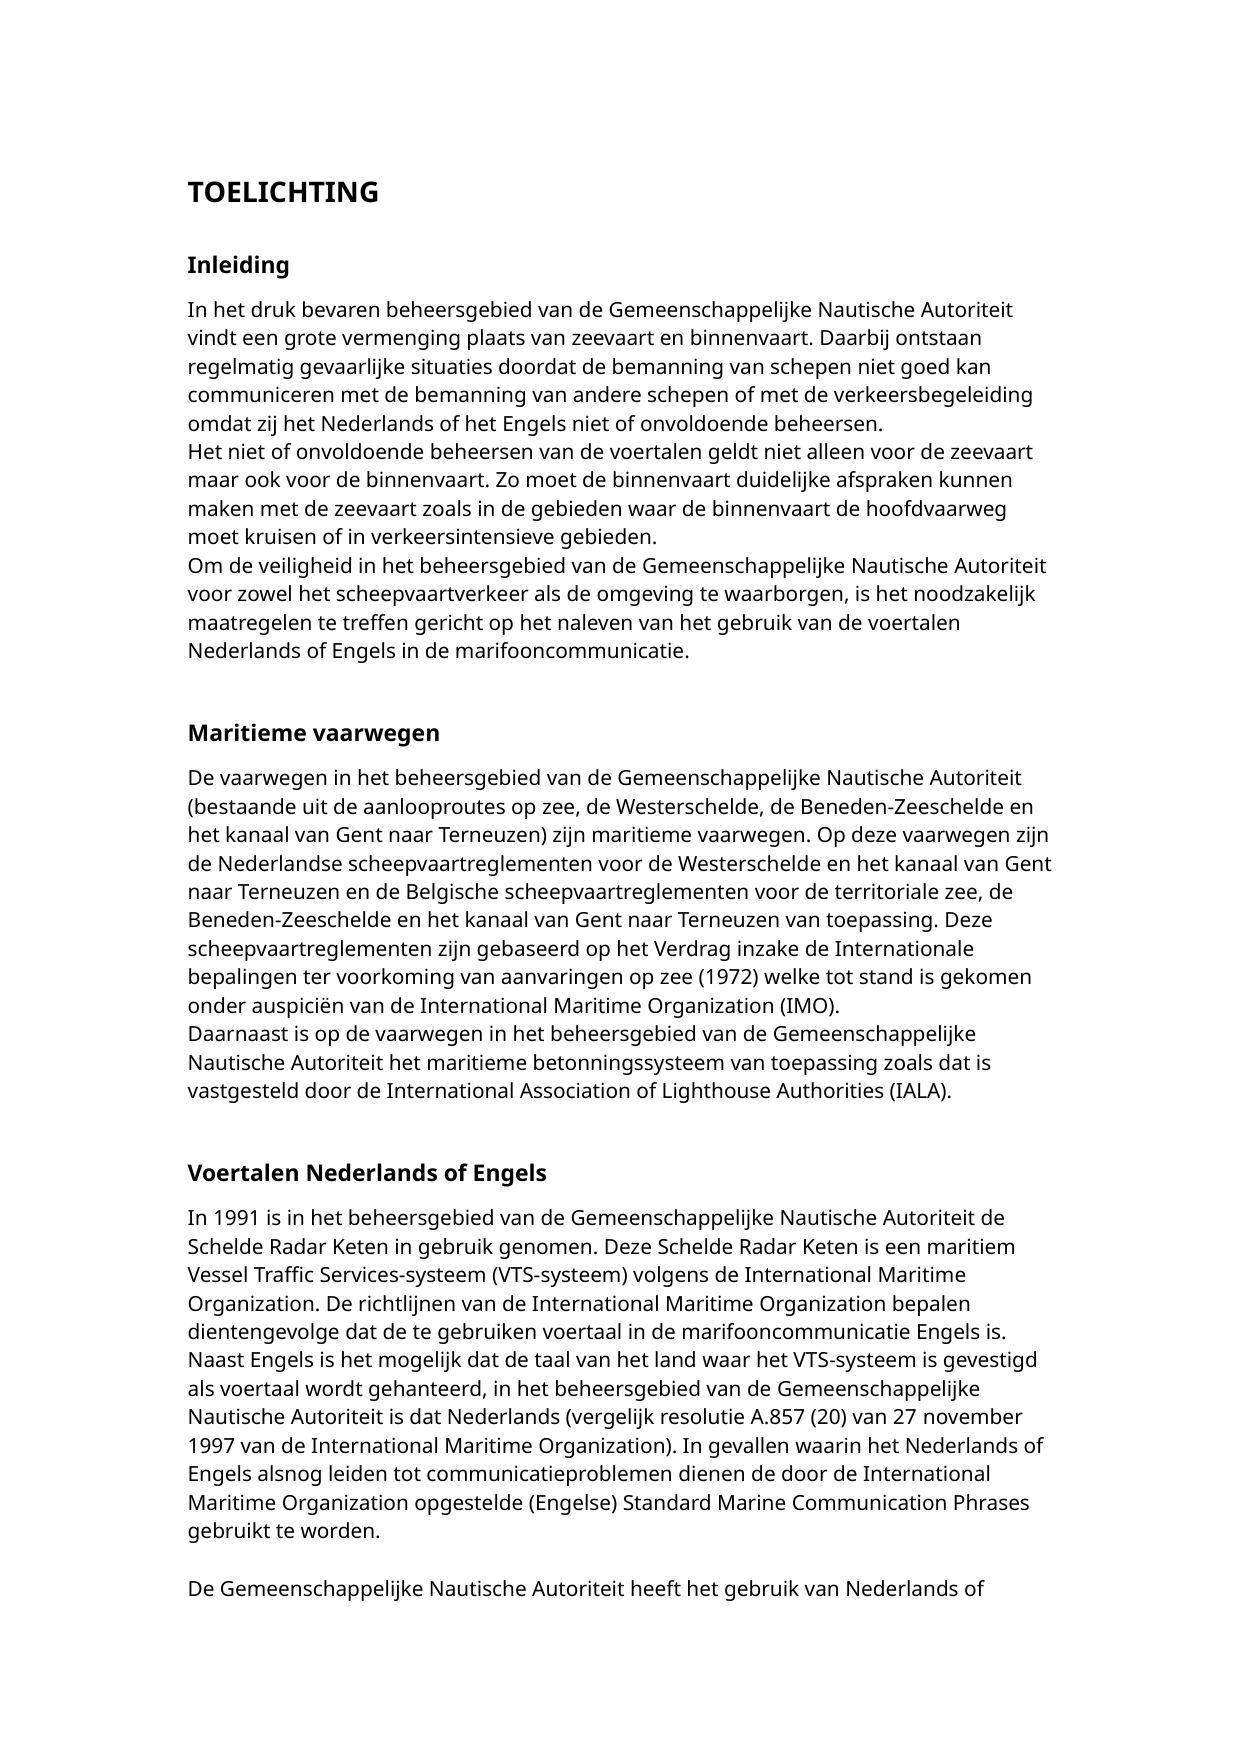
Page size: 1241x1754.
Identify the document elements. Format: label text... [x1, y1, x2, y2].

subtitle Voertalen Nederlands of Engels [187, 1157, 1053, 1188]
subtitle TOELICHTING [187, 172, 1053, 211]
subtitle Maritieme vaarwegen [187, 717, 1053, 748]
subtitle Inleiding [187, 249, 1053, 280]
text Het niet of onvoldoende beheersen van de voertalen geldt niet alleen voor de zeevaart maar ook voor de binnenvaart. Zo moet de binnenvaart duidelijke afspraken kunnen maken met de zeevaart zoals in de gebieden waar de binnenvaart de hoofdvaarweg moet kruisen of in verkeersintensieve gebieden. [187, 437, 1053, 551]
text Om de veiligheid in het beheersgebied van de Gemeenschappelijke Nautische Autoriteit voor zowel het scheepvaartverkeer als de omgeving te waarborgen, is het noodzakelijk maatregelen te treffen gericht op het naleven van het gebruik van de voertalen Nederlands of Engels in de marifooncommunicatie. [187, 551, 1053, 664]
text Daarnaast is op de vaarwegen in het beheersgebied van de Gemeenschappelijke Nautische Autoriteit het maritieme betonningssysteem van toepassing zoals dat is vastgesteld door de International Association of Lighthouse Authorities (IALA). [187, 1019, 1053, 1104]
text In 1991 is in het beheersgebied van de Gemeenschappelijke Nautische Autoriteit de Schelde Radar Keten in gebruik genomen. Deze Schelde Radar Keten is een maritiem Vessel Traffic Services-systeem (VTS-systeem) volgens de International Maritime Organization. De richtlijnen van de International Maritime Organization bepalen dientengevolge dat de te gebruiken voertaal in de marifooncommunicatie Engels is. Naast Engels is het mogelijk dat de taal van het land waar het VTS-systeem is gevestigd als voertaal wordt gehanteerd, in het beheersgebied van de Gemeenschappelijke Nautische Autoriteit is dat Nederlands (vergelijk resolutie A.857 (20) van 27 november 1997 van de International Maritime Organization). In gevallen waarin het Nederlands of Engels alsnog leiden tot communicatieproblemen dienen de door de International Maritime Organization opgestelde (Engelse) Standard Marine Communication Phrases gebruikt te worden. [187, 1203, 1053, 1544]
text In het druk bevaren beheersgebied van de Gemeenschappelijke Nautische Autoriteit vindt een grote vermenging plaats van zeevaart en binnenvaart. Daarbij ontstaan regelmatig gevaarlijke situaties doordat de bemanning van schepen niet goed kan communiceren met de bemanning van andere schepen of met de verkeersbegeleiding omdat zij het Nederlands of het Engels niet of onvoldoende beheersen. [187, 295, 1053, 437]
text De Gemeenschappelijke Nautische Autoriteit heeft het gebruik van Nederlands of [187, 1574, 1053, 1603]
text De vaarwegen in het beheersgebied van de Gemeenschappelijke Nautische Autoriteit (bestaande uit de aanlooproutes op zee, de Westerschelde, de Beneden-Zeeschelde en het kanaal van Gent naar Terneuzen) zijn maritieme vaarwegen. Op deze vaarwegen zijn de Nederlandse scheepvaartreglementen voor de Westerschelde en het kanaal van Gent naar Terneuzen en de Belgische scheepvaartreglementen voor de territoriale zee, de Beneden-Zeeschelde en het kanaal van Gent naar Terneuzen van toepassing. Deze scheepvaartreglementen zijn gebaseerd op het Verdrag inzake de Internationale bepalingen ter voorkoming van aanvaringen op zee (1972) welke tot stand is gekomen onder auspiciën van de International Maritime Organization (IMO). [187, 763, 1053, 1019]
